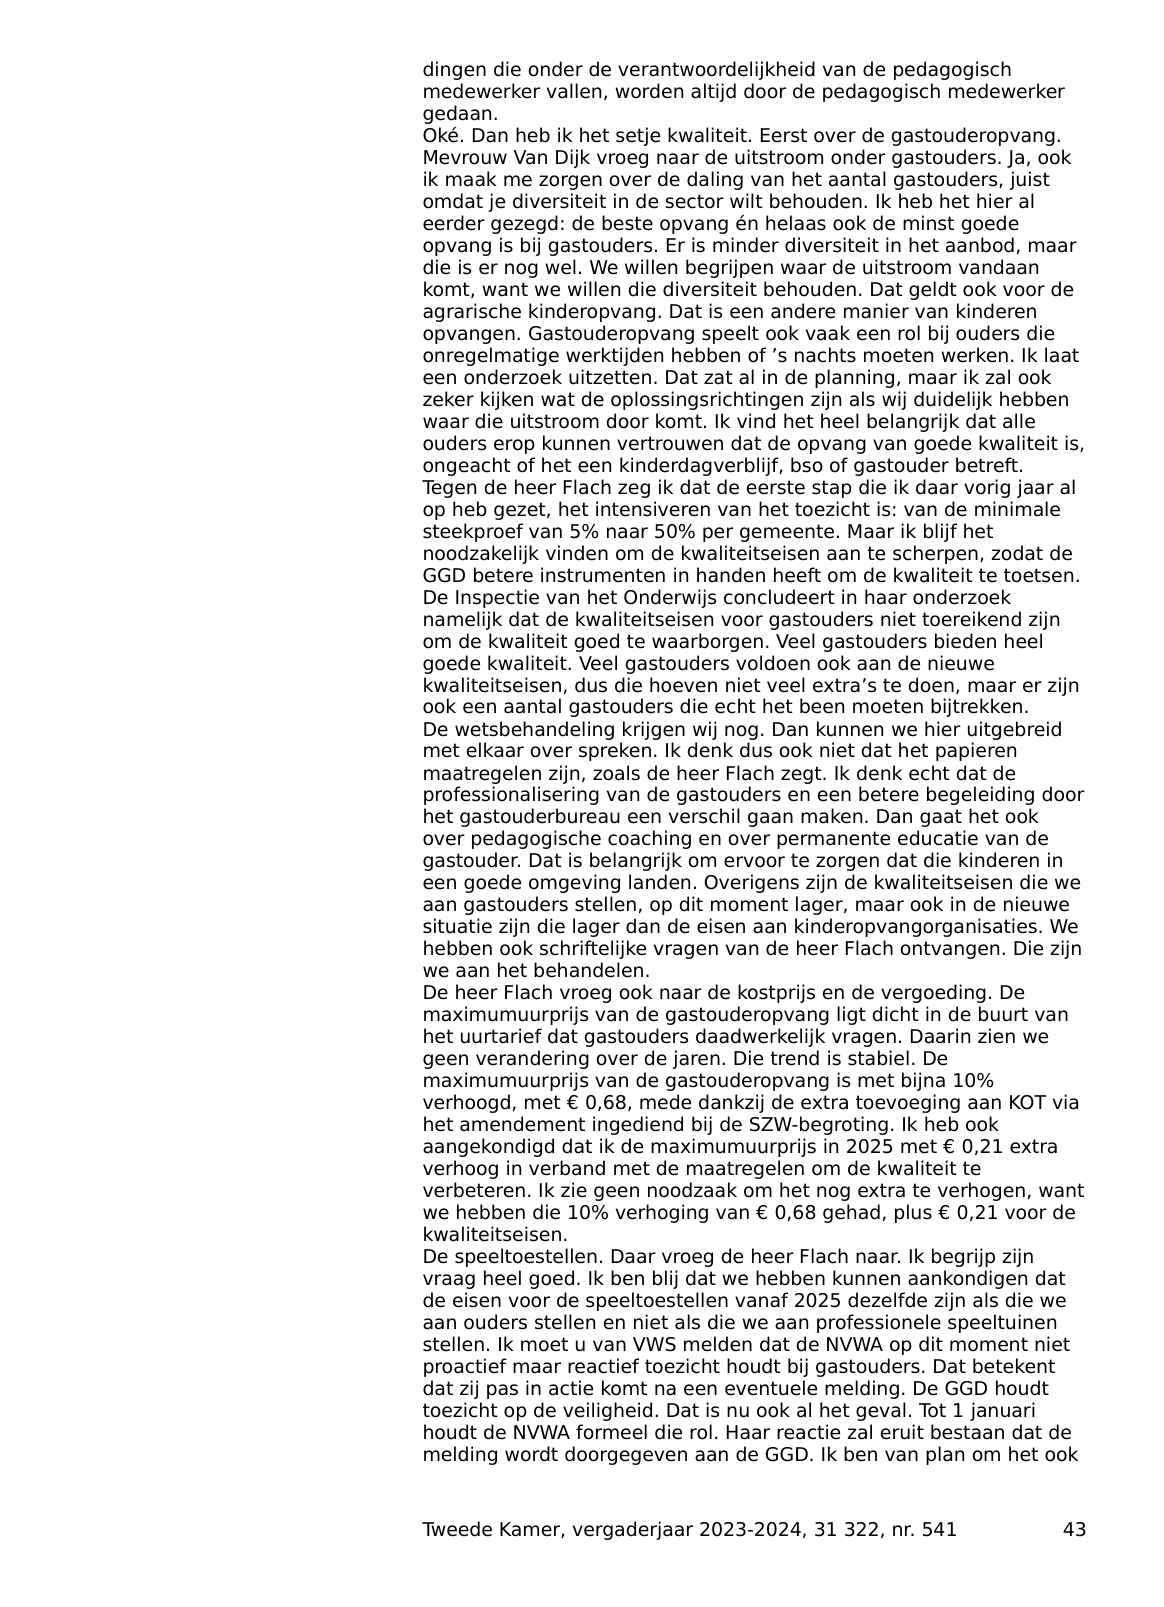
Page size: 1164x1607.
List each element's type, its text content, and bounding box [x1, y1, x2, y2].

text De heer Flach vroeg ook naar de kostprijs en de vergoeding. De maximumuurprijs van de gastouderopvang ligt dicht in de buurt van het uurtarief dat gastouders daadwerkelijk vragen. Daarin zien we geen verandering over de jaren. Die trend is stabiel. De maximumuurprijs van de gastouderopvang is met bijna 10% verhoogd, met € 0,68, mede dankzij de extra toevoeging aan KOT via het amendement ingediend bij de SZW-begroting. Ik heb ook aangekondigd dat ik de maximumuurprijs in 2025 met € 0,21 extra verhoog in verband met de maatregelen om de kwaliteit te verbeteren. Ik zie geen noodzaak om het nog extra te verhogen, want we hebben die 10% verhoging van € 0,68 gehad, plus € 0,21 voor de kwaliteitseisen. [422, 982, 1087, 1246]
text Tegen de heer Flach zeg ik dat de eerste stap die ik daar vorig jaar al op heb gezet, het intensiveren van het toezicht is: van de minimale steekproef van 5% naar 50% per gemeente. Maar ik blijf het noodzakelijk vinden om de kwaliteitseisen aan te scherpen, zodat de GGD betere instrumenten in handen heeft om de kwaliteit te toetsen. De Inspectie van het Onderwijs concludeert in haar onderzoek namelijk dat de kwaliteitseisen voor gastouders niet toereikend zijn om de kwaliteit goed te waarborgen. Veel gastouders bieden heel goede kwaliteit. Veel gastouders voldoen ook aan de nieuwe kwaliteitseisen, dus die hoeven niet veel extra’s te doen, maar er zijn ook een aantal gastouders die echt het been moeten bijtrekken. [422, 477, 1087, 718]
text dingen die onder de verantwoordelijkheid van de pedagogisch medewerker vallen, worden altijd door de pedagogisch medewerker gedaan. [422, 59, 1087, 125]
text De wetsbehandeling krijgen wij nog. Dan kunnen we hier uitgebreid met elkaar over spreken. Ik denk dus ook niet dat het papieren maatregelen zijn, zoals de heer Flach zegt. Ik denk echt dat de professionalisering van de gastouders en een betere begeleiding door het gastouderbureau een verschil gaan maken. Dan gaat het ook over pedagogische coaching en over permanente educatie van de gastouder. Dat is belangrijk om ervoor te zorgen dat die kinderen in een goede omgeving landen. Overigens zijn de kwaliteitseisen die we aan gastouders stellen, op dit moment lager, maar ook in de nieuwe situatie zijn die lager dan de eisen aan kinderopvangorganisaties. We hebben ook schriftelijke vragen van de heer Flach ontvangen. Die zijn we aan het behandelen. [422, 718, 1087, 982]
text Oké. Dan heb ik het setje kwaliteit. Eerst over de gastouderopvang. Mevrouw Van Dijk vroeg naar de uitstroom onder gastouders. Ja, ook ik maak me zorgen over de daling van het aantal gastouders, juist omdat je diversiteit in de sector wilt behouden. Ik heb het hier al eerder gezegd: de beste opvang én helaas ook de minst goede opvang is bij gastouders. Er is minder diversiteit in het aanbod, maar die is er nog wel. We willen begrijpen waar de uitstroom vandaan komt, want we willen die diversiteit behouden. Dat geldt ook voor de agrarische kinderopvang. Dat is een andere manier van kinderen opvangen. Gastouderopvang speelt ook vaak een rol bij ouders die onregelmatige werktijden hebben of ’s nachts moeten werken. Ik laat een onderzoek uitzetten. Dat zat al in de planning, maar ik zal ook zeker kijken wat de oplossingsrichtingen zijn als wij duidelijk hebben waar die uitstroom door komt. Ik vind het heel belangrijk dat alle ouders erop kunnen vertrouwen dat de opvang van goede kwaliteit is, ongeacht of het een kinderdagverblijf, bso of gastouder betreft. [422, 125, 1087, 477]
text De speeltoestellen. Daar vroeg de heer Flach naar. Ik begrijp zijn vraag heel goed. Ik ben blij dat we hebben kunnen aankondigen dat de eisen voor de speeltoestellen vanaf 2025 dezelfde zijn als die we aan ouders stellen en niet als die we aan professionele speeltuinen stellen. Ik moet u van VWS melden dat de NVWA op dit moment niet proactief maar reactief toezicht houdt bij gastouders. Dat betekent dat zij pas in actie komt na een eventuele melding. De GGD houdt toezicht op de veiligheid. Dat is nu ook al het geval. Tot 1 januari houdt de NVWA formeel die rol. Haar reactie zal eruit bestaan dat de melding wordt doorgegeven aan de GGD. Ik ben van plan om het ook [422, 1246, 1087, 1466]
